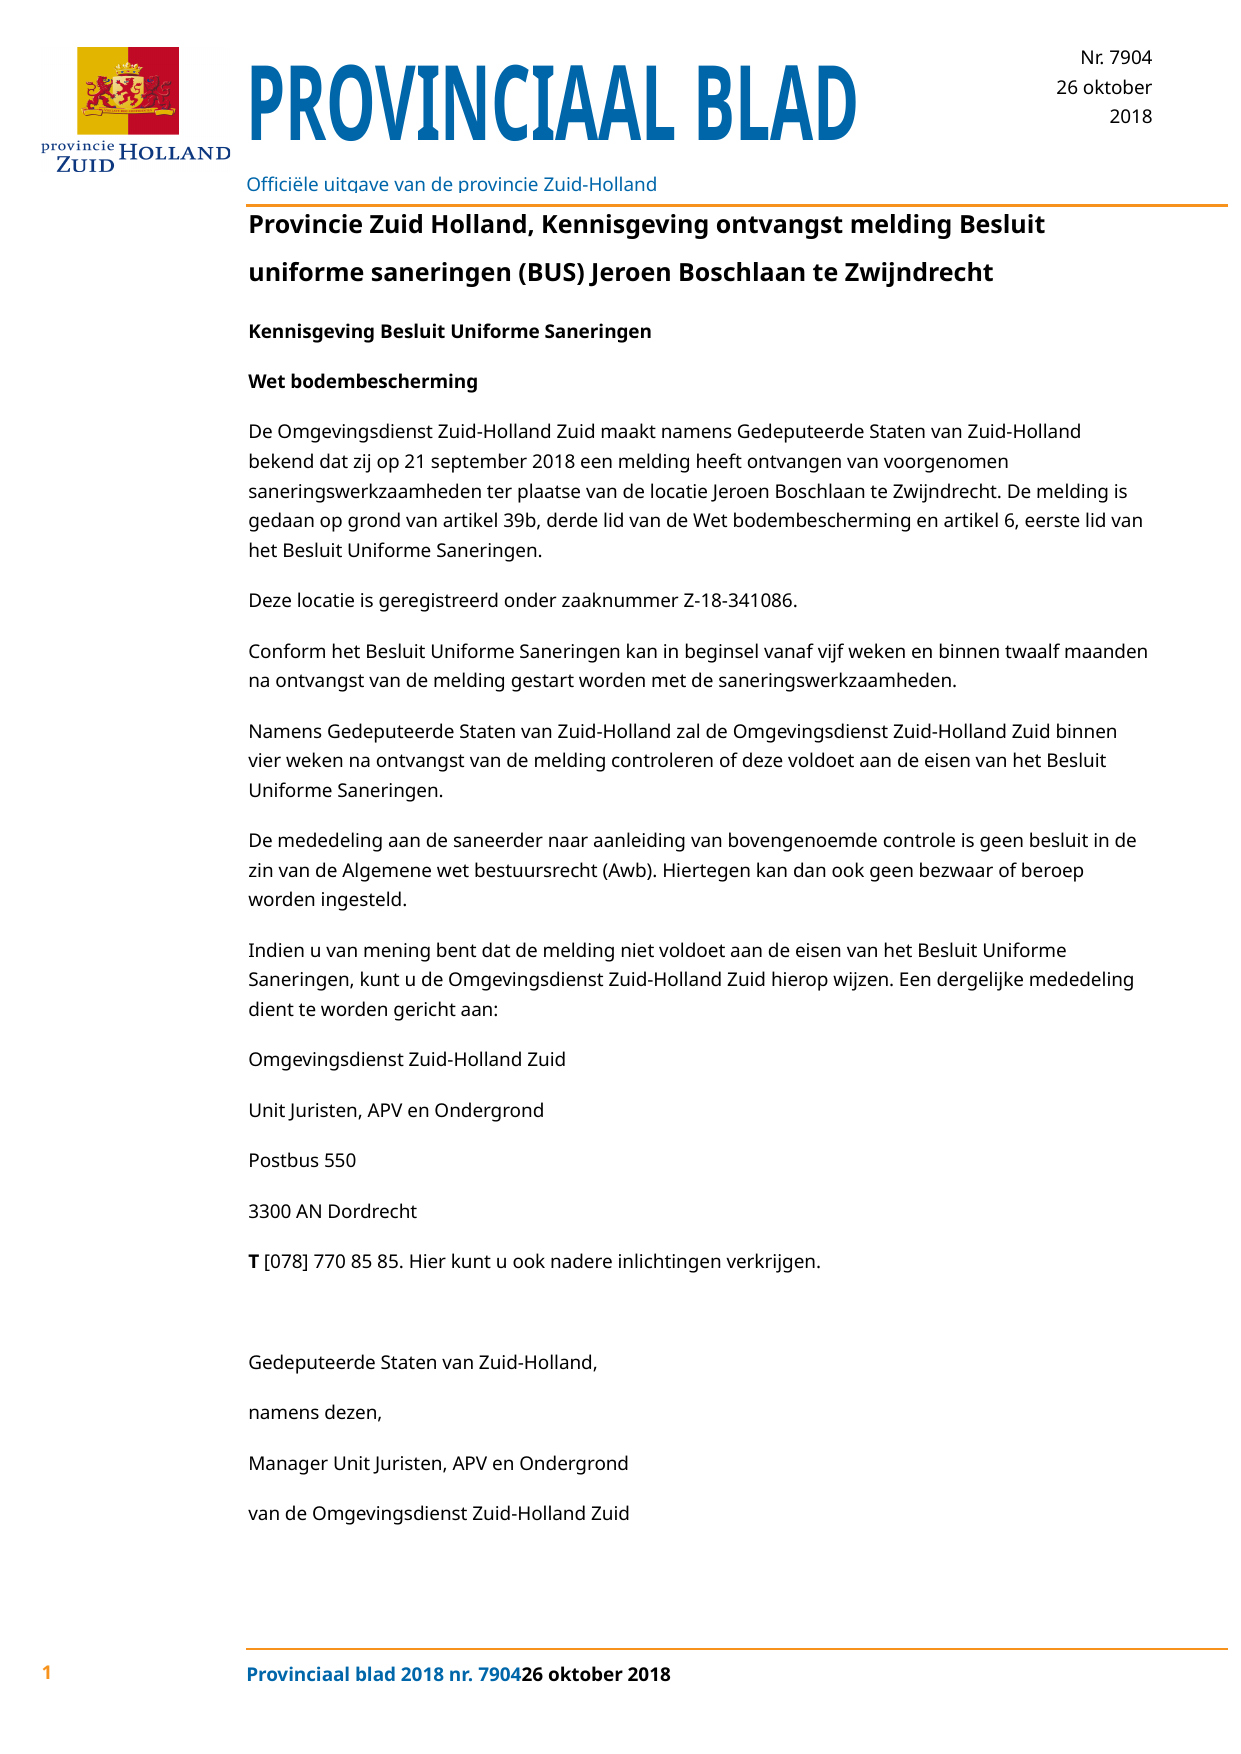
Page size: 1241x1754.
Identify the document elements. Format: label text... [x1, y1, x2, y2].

text Indien u van mening bent dat de melding niet voldoet aan de eisen van het Besluit Uniforme Saneringen, kunt u de Omgevingsdienst Zuid-Holland Zuid hierop wijzen. Een dergelijke mededeling dient te worden gericht aan: [248, 937, 1152, 1022]
text namens dezen, [248, 1399, 1152, 1425]
text Postbus 550 [248, 1147, 1152, 1173]
text Gedeputeerde Staten van Zuid-Holland, [248, 1349, 1152, 1375]
picture [41, 47, 231, 172]
text Omgevingsdienst Zuid-Holland Zuid [248, 1047, 1152, 1072]
text De Omgevingsdienst Zuid-Holland Zuid maakt namens Gedeputeerde Staten van Zuid-Holland bekend dat zij op 21 september 2018 een melding heeft ontvangen van voorgenomen saneringswerkzaamheden ter plaatse van de locatie Jeroen Boschlaan te Zwijndrecht. De melding is gedaan op grond van artikel 39b, derde lid van de Wet bodembescherming en artikel 6, eerste lid van het Besluit Uniforme Saneringen. [248, 419, 1152, 563]
text De mededeling aan de saneerder naar aanleiding van bovengenoemde controle is geen besluit in de zin van de Algemene wet bestuursrecht (Awb). Hiertegen kan dan ook geen bezwaar of beroep worden ingesteld. [248, 827, 1152, 912]
text Unit Juristen, APV en Ondergrond [248, 1097, 1152, 1123]
text Manager Unit Juristen, APV en Ondergrond [248, 1450, 1152, 1476]
text Kennisgeving Besluit Uniforme Saneringen [248, 318, 1152, 344]
text T [078] 770 85 85. Hier kunt u ook nadere inlichtingen verkrijgen. [248, 1248, 1152, 1274]
text Wet bodembescherming [248, 368, 1152, 394]
text Provincie Zuid Holland, Kennisgeving ontvangst melding Besluit uniforme saneringen (BUS) Jeroen Boschlaan te Zwijndrecht [248, 207, 1152, 288]
text Deze locatie is geregistreerd onder zaaknummer Z-18-341086. [248, 587, 1152, 613]
text 3300 AN Dordrecht [248, 1198, 1152, 1224]
text Namens Gedeputeerde Staten van Zuid-Holland zal de Omgevingsdienst Zuid-Holland Zuid binnen vier weken na ontvangst van de melding controleren of deze voldoet aan de eisen van het Besluit Uniforme Saneringen. [248, 718, 1152, 803]
text van de Omgevingsdienst Zuid-Holland Zuid [248, 1500, 1152, 1526]
text Conform het Besluit Uniforme Saneringen kan in beginsel vanaf vijf weken en binnen twaalf maanden na ontvangst van de melding gestart worden met de saneringswerkzaamheden. [248, 638, 1152, 693]
